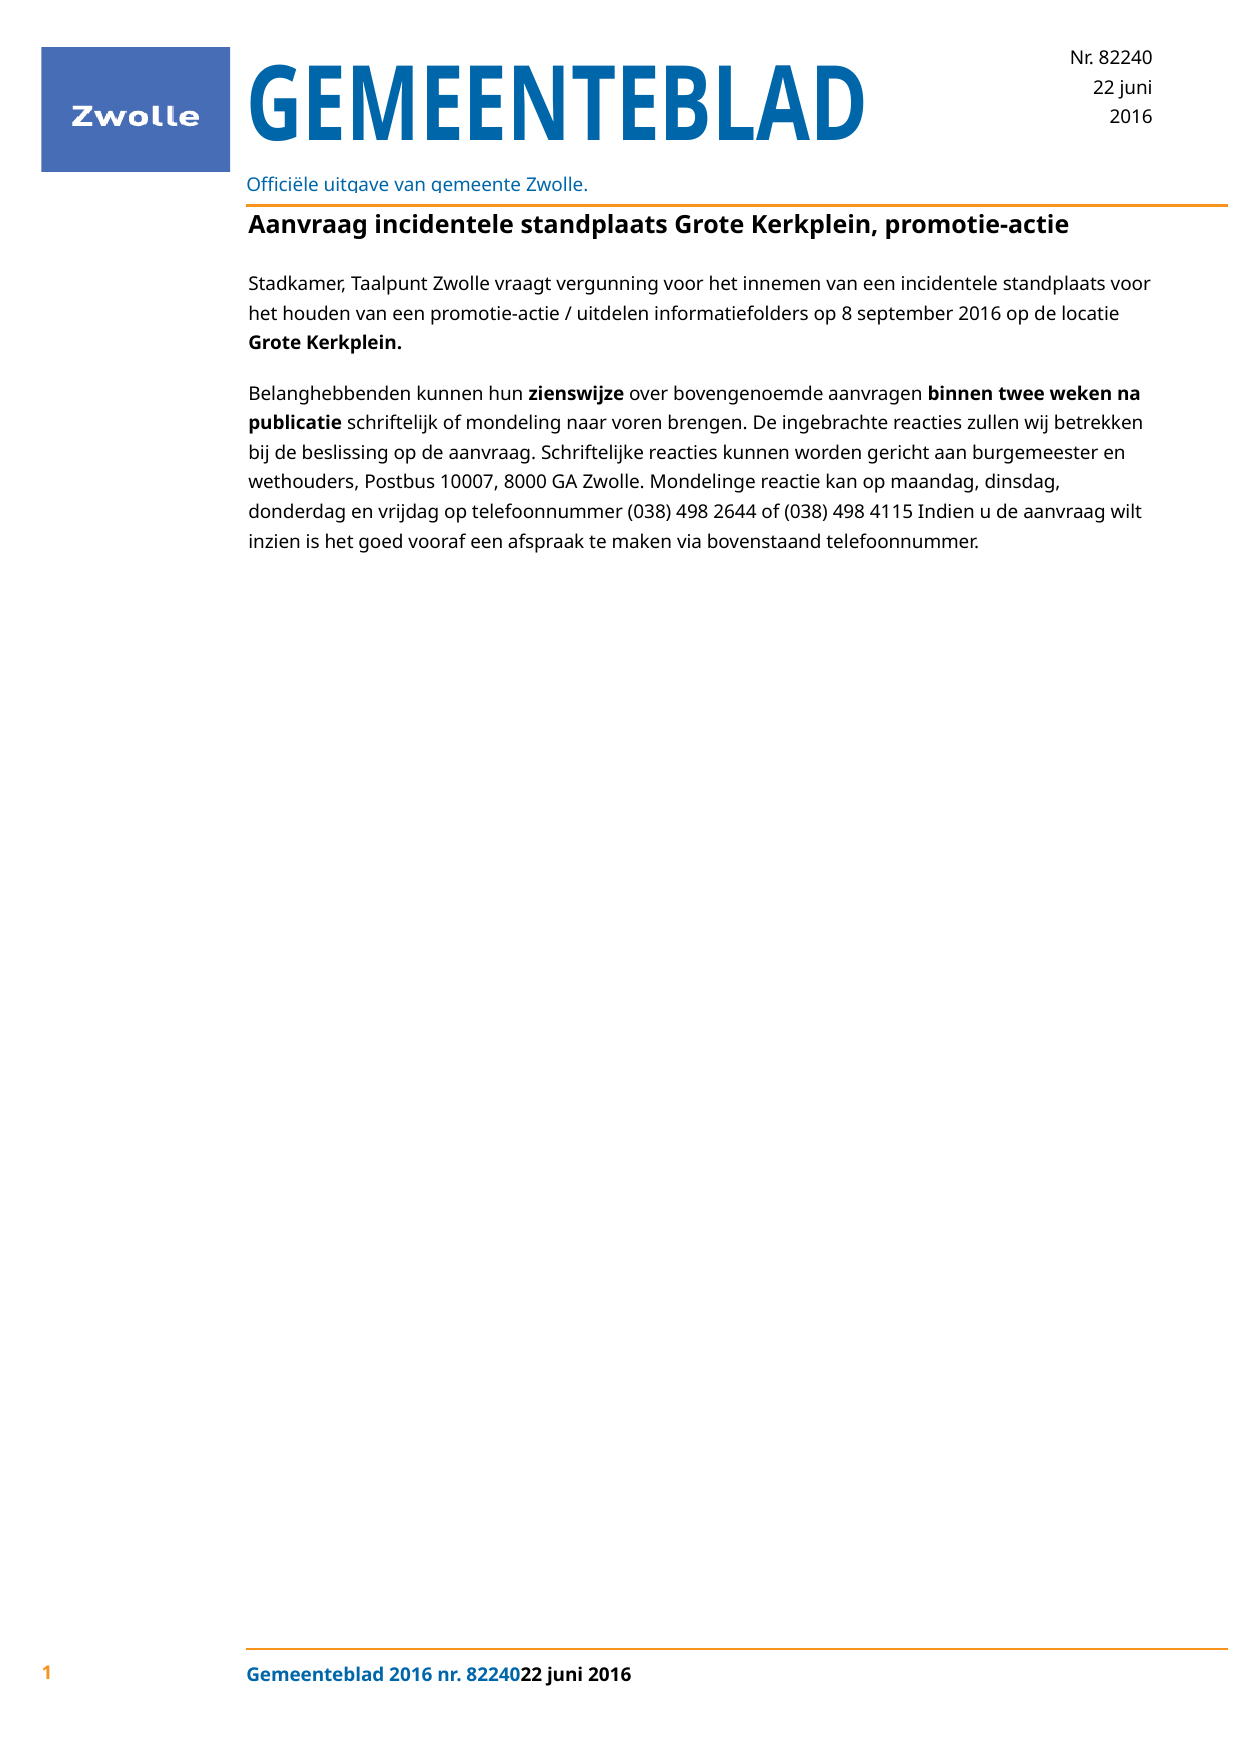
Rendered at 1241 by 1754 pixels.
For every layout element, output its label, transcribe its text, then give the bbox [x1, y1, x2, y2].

text Aanvraag incidentele standplaats Grote Kerkplein, promotie-actie [248, 207, 1152, 241]
text Stadkamer, Taalpunt Zwolle vraagt vergunning voor het innemen van een incidentele standplaats voor het houden van een promotie-actie / uitdelen informatiefolders op 8 september 2016 op de locatie Grote Kerkplein. [248, 270, 1152, 355]
text Belanghebbenden kunnen hun zienswijze over bovengenoemde aanvragen binnen twee weken na publicatie schriftelijk of mondeling naar voren brengen. De ingebrachte reacties zullen wij betrekken bij de beslissing op de aanvraag. Schriftelijke reacties kunnen worden gericht aan burgemeester en wethouders, Postbus 10007, 8000 GA Zwolle. Mondelinge reactie kan op maandag, dinsdag, donderdag en vrijdag op telefoonnummer (038) 498 2644 of (038) 498 4115 Indien u de aanvraag wilt inzien is het goed vooraf een afspraak te maken via bovenstaand telefoonnummer. [248, 380, 1152, 553]
picture [41, 47, 231, 172]
